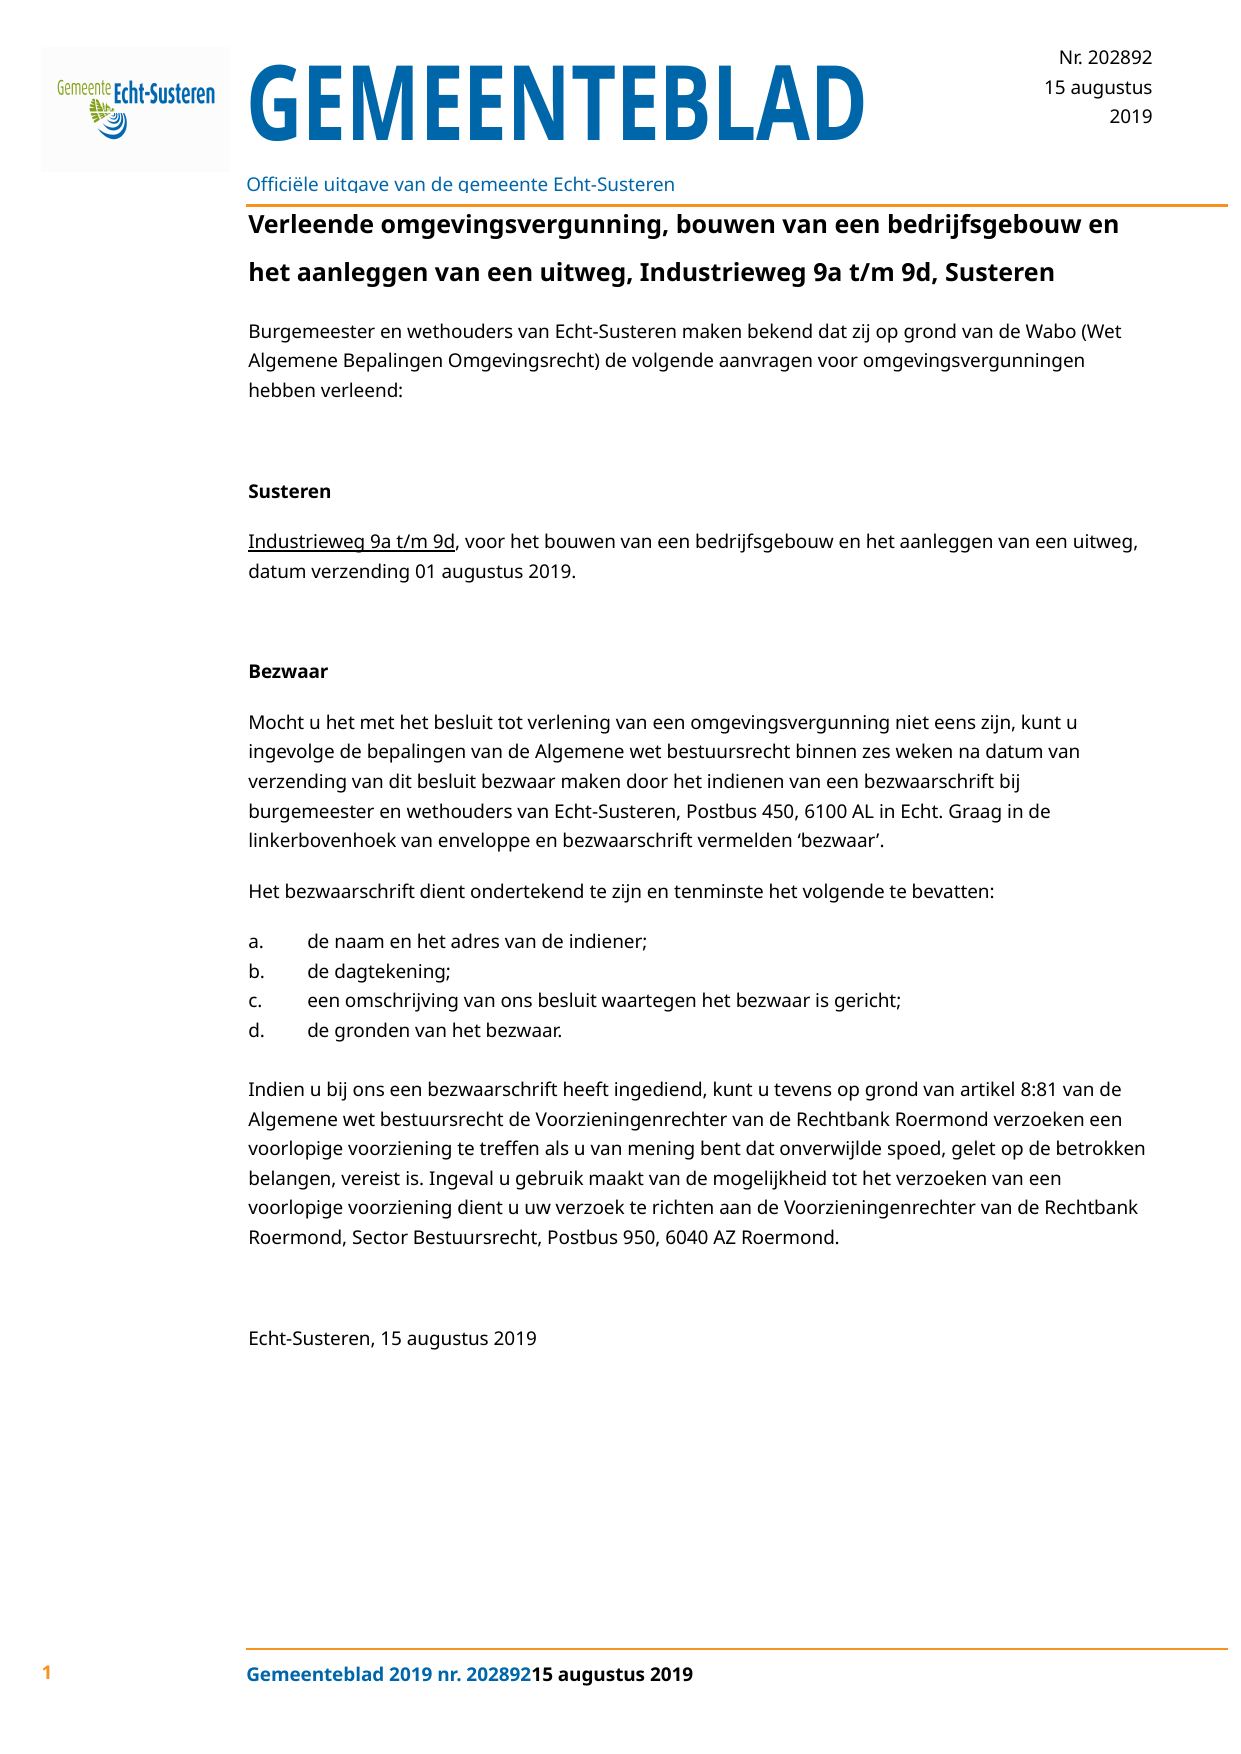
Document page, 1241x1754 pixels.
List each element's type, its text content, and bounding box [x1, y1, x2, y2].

text Susteren [248, 478, 1152, 504]
text Industrieweg 9a t/m 9d, voor het bouwen van een bedrijfsgebouw en het aanleggen van een uitweg, datum verzending 01 augustus 2019. [248, 528, 1152, 584]
list de dagtekening; [248, 958, 1152, 984]
text Het bezwaarschrift dient ondertekend te zijn en tenminste het volgende te bevatten: [248, 878, 1152, 904]
list de naam en het adres van de indiener; [248, 928, 1152, 954]
text Burgemeester en wethouders van Echt-Susteren maken bekend dat zij op grond van de Wabo (Wet Algemene Bepalingen Omgevingsrecht) de volgende aanvragen voor omgevingsvergunningen hebben verleend: [248, 318, 1152, 403]
text Indien u bij ons een bezwaarschrift heeft ingediend, kunt u tevens op grond van artikel 8:81 van de Algemene wet bestuursrecht de Voorzieningenrechter van de Rechtbank Roermond verzoeken een voorlopige voorziening te treffen als u van mening bent dat onverwijlde spoed, gelet op de betrokken belangen, vereist is. Ingeval u gebruik maakt van de mogelijkheid tot het verzoeken van een voorlopige voorziening dient u uw verzoek te richten aan de Voorzieningenrechter van de Rechtbank Roermond, Sector Bestuursrecht, Postbus 950, 6040 AZ Roermond. [248, 1076, 1152, 1250]
text Mocht u het met het besluit tot verlening van een omgevingsvergunning niet eens zijn, kunt u ingevolge de bepalingen van de Algemene wet bestuursrecht binnen zes weken na datum van verzending van dit besluit bezwaar maken door het indienen van een bezwaarschrift bij burgemeester en wethouders van Echt-Susteren, Postbus 450, 6100 AL in Echt. Graag in de linkerbovenhoek van enveloppe en bezwaarschrift vermelden ‘bezwaar’. [248, 709, 1152, 853]
list de gronden van het bezwaar. [248, 1017, 1152, 1043]
text Echt-Susteren, 15 augustus 2019 [248, 1325, 1152, 1351]
picture [41, 47, 231, 172]
list een omschrijving van ons besluit waartegen het bezwaar is gericht; [248, 987, 1152, 1013]
text Bezwaar [248, 659, 1152, 684]
text Verleende omgevingsvergunning, bouwen van een bedrijfsgebouw en het aanleggen van een uitweg, Industrieweg 9a t/m 9d, Susteren [248, 207, 1152, 288]
